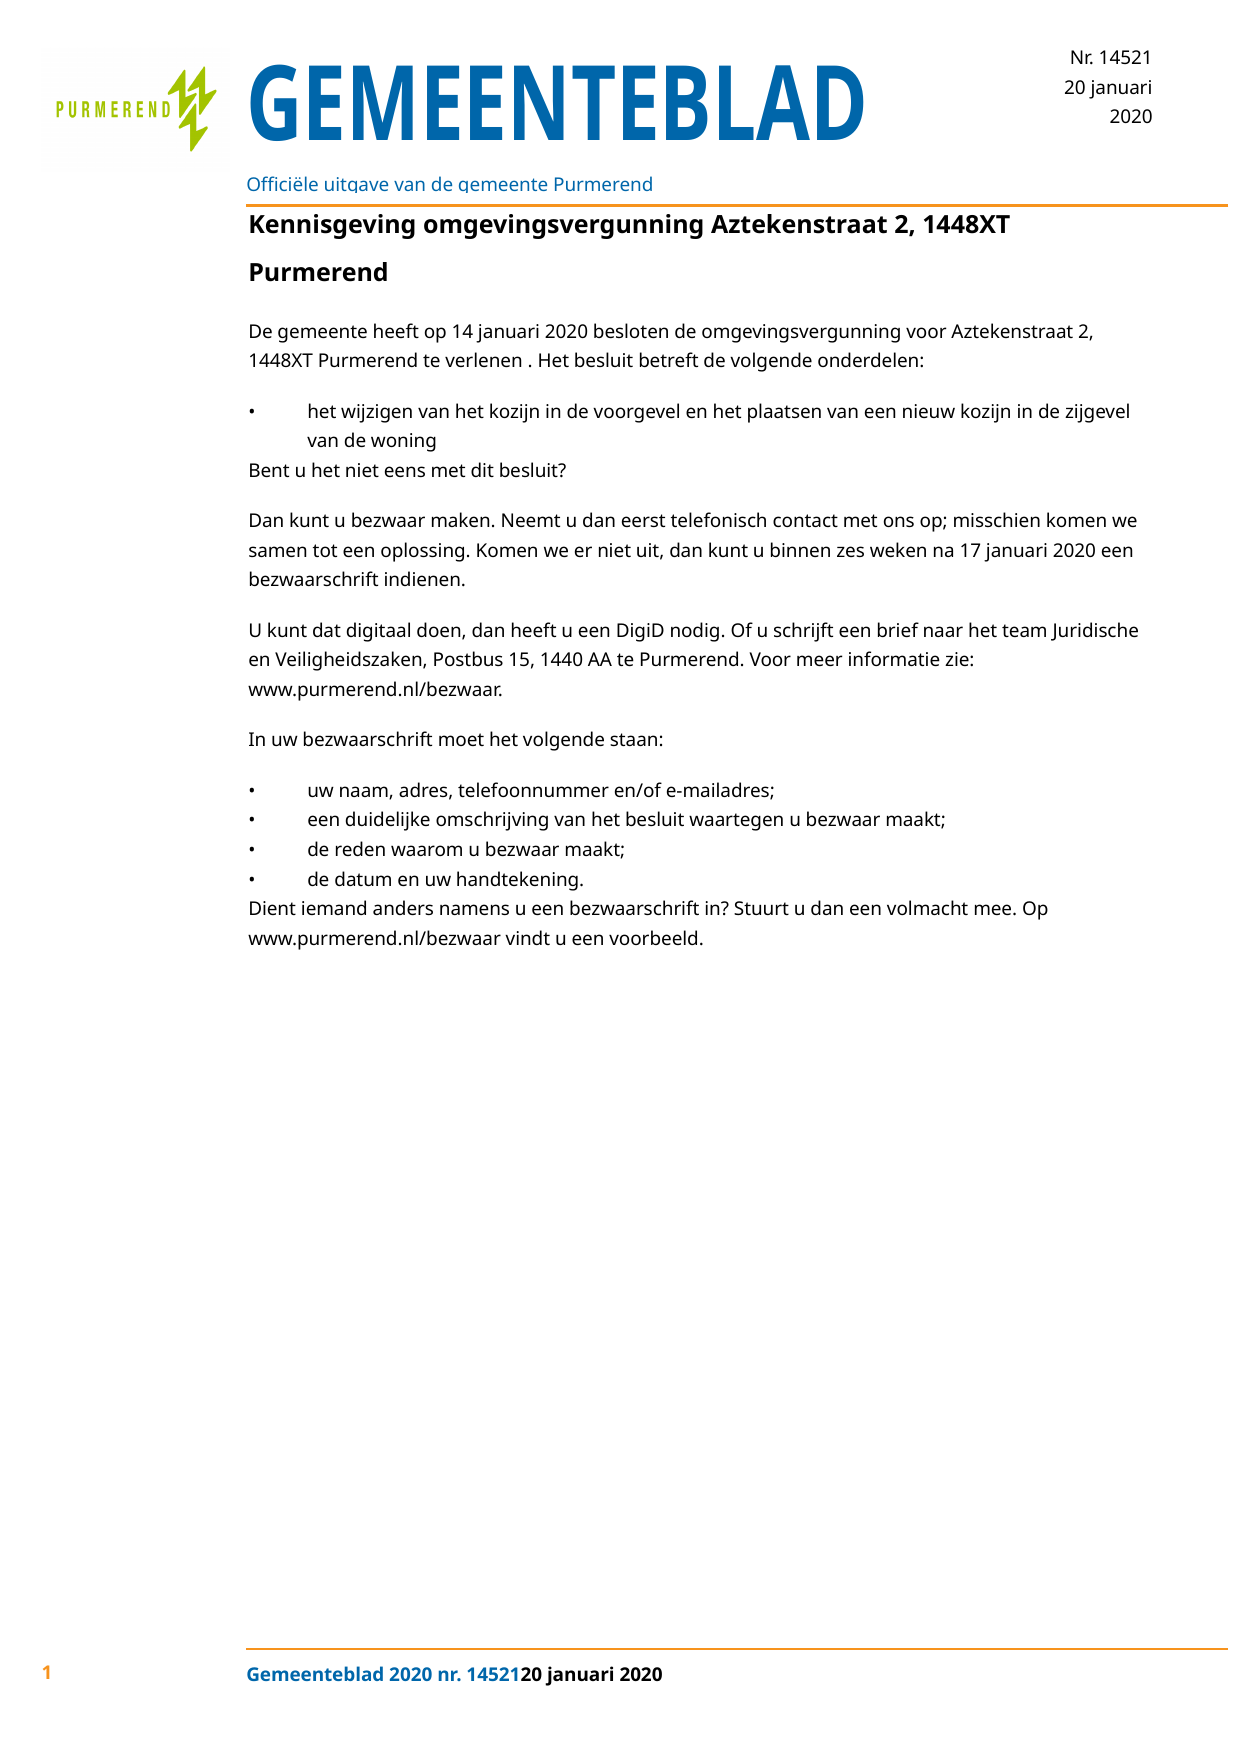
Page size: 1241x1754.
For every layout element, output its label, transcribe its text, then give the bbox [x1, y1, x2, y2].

list de reden waarom u bezwaar maakt; [248, 836, 1152, 862]
text In uw bezwaarschrift moet het volgende staan: [248, 727, 1152, 752]
list het wijzigen van het kozijn in de voorgevel en het plaatsen van een nieuw kozijn in de zijgevel van de woning [248, 398, 1152, 453]
list een duidelijke omschrijving van het besluit waartegen u bezwaar maakt; [248, 807, 1152, 832]
text Bent u het niet eens met dit besluit? [248, 457, 1152, 483]
picture [41, 47, 231, 172]
text Dient iemand anders namens u een bezwaarschrift in? Stuurt u dan een volmacht mee. Op www.purmerend.nl/bezwaar vindt u een voorbeeld. [248, 895, 1152, 951]
list uw naam, adres, telefoonnummer en/of e-mailadres; [248, 777, 1152, 803]
text De gemeente heeft op 14 januari 2020 besloten de omgevingsvergunning voor Aztekenstraat 2, 1448XT Purmerend te verlenen . Het besluit betreft de volgende onderdelen: [248, 318, 1152, 373]
list de datum en uw handtekening. [248, 866, 1152, 892]
text Kennisgeving omgevingsvergunning Aztekenstraat 2, 1448XT Purmerend [248, 207, 1152, 288]
text Dan kunt u bezwaar maken. Neemt u dan eerst telefonisch contact met ons op; misschien komen we samen tot een oplossing. Komen we er niet uit, dan kunt u binnen zes weken na 17 januari 2020 een bezwaarschrift indienen. [248, 507, 1152, 592]
text U kunt dat digitaal doen, dan heeft u een DigiD nodig. Of u schrijft een brief naar het team Juridische en Veiligheidszaken, Postbus 15, 1440 AA te Purmerend. Voor meer informatie zie: www.purmerend.nl/bezwaar. [248, 617, 1152, 702]
